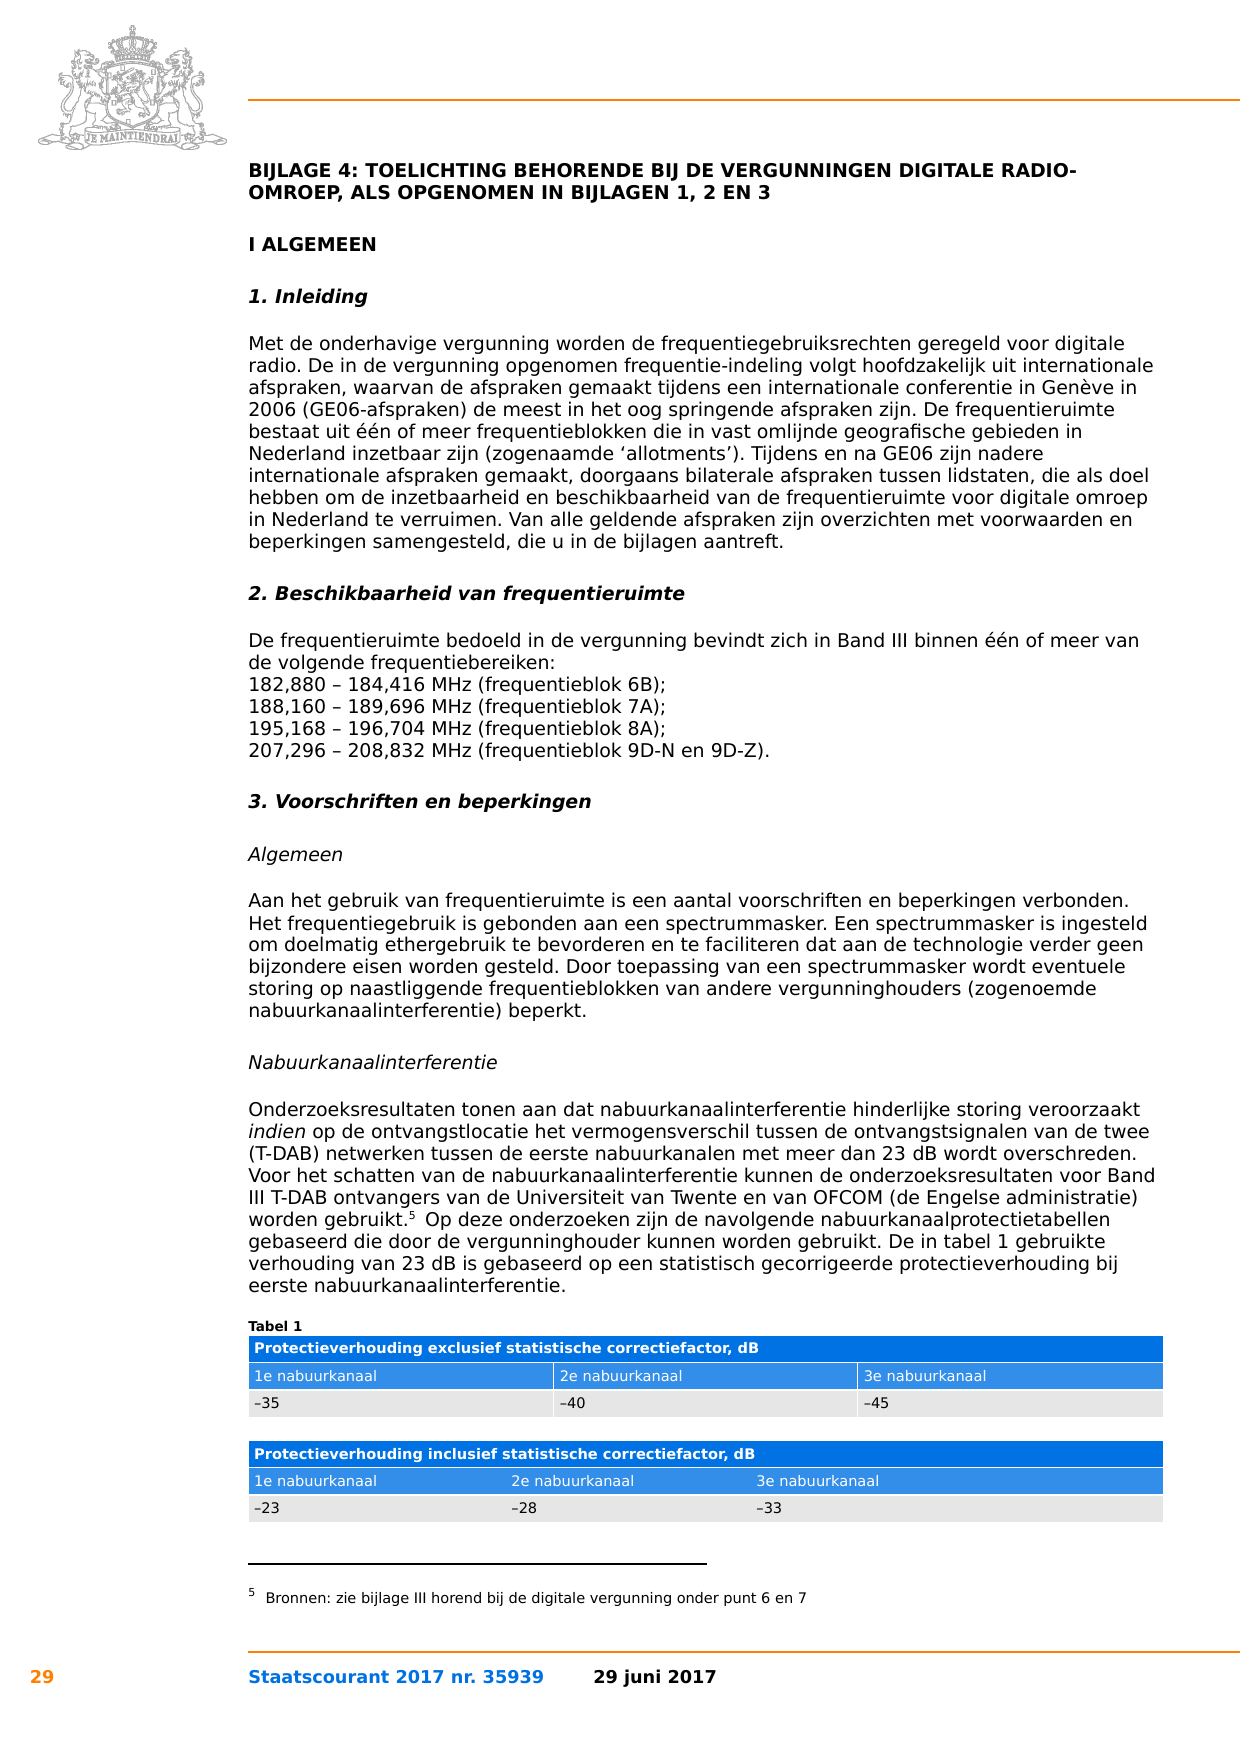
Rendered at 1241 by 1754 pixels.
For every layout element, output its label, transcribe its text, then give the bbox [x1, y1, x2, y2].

table_cell 3e nabuurkanaal [858, 1363, 1163, 1389]
table_cell –40 [554, 1391, 857, 1417]
subtitle Nabuurkanaalinterferentie [248, 1052, 1163, 1074]
table_cell –45 [858, 1391, 1163, 1417]
text Met de onderhavige vergunning worden de frequentiegebruiksrechten geregeld voor digitale radio. De in de vergunning opgenomen frequentie-indeling volgt hoofdzakelijk uit internationale afspraken, waarvan de afspraken gemaakt tijdens een internationale conferentie in Genève in 2006 (GE06-afspraken) de meest in het oog springende afspraken zijn. De frequentieruimte bestaat uit één of meer frequentieblokken die in vast omlijnde geografische gebieden in Nederland inzetbaar zijn (zogenaamde ‘allotments’). Tijdens en na GE06 zijn nadere internationale afspraken gemaakt, doorgaans bilaterale afspraken tussen lidstaten, die als doel hebben om de inzetbaarheid en beschikbaarheid van de frequentieruimte voor digitale omroep in Nederland te verruimen. Van alle geldende afspraken zijn overzichten met voorwaarden en beperkingen samengesteld, die u in de bijlagen aantreft. [248, 333, 1163, 553]
table_cell 1e nabuurkanaal [249, 1363, 553, 1389]
text De frequentieruimte bedoeld in de vergunning bevindt zich in Band III binnen één of meer van de volgende frequentiebereiken: [248, 629, 1163, 673]
text 188,160 – 189,696 MHz (frequentieblok 7A); [248, 696, 1163, 717]
subtitle 3. Voorschriften en beperkingen [248, 791, 1163, 813]
text Bronnen: zie bijlage III horend bij de digitale vergunning onder punt 6 en 7 [248, 1586, 1163, 1608]
table_header Tabel 1 [248, 1319, 1163, 1335]
subtitle 2. Beschikbaarheid van frequentieruimte [248, 583, 1163, 604]
table_cell 1e nabuurkanaal [249, 1468, 505, 1494]
table_cell 3e nabuurkanaal [750, 1468, 1163, 1494]
subtitle Algemeen [248, 843, 1163, 865]
table_cell 2e nabuurkanaal [505, 1468, 750, 1494]
subtitle I ALGEMEEN [248, 234, 1163, 256]
subtitle 1. Inleiding [248, 286, 1163, 308]
subtitle BIJLAGE 4: TOELICHTING BEHORENDE BIJ DE VERGUNNINGEN DIGITALE RADIO-OMROEP, ALS OPGENOMEN IN BIJLAGEN 1, 2 EN 3 [248, 160, 1163, 204]
table_header Protectieverhouding inclusief statistische correctiefactor, dB [249, 1441, 1163, 1467]
text Aan het gebruik van frequentieruimte is een aantal voorschriften en beperkingen verbonden. Het frequentiegebruik is gebonden aan een spectrummasker. Een spectrummasker is ingesteld om doelmatig ethergebruik te bevorderen en te faciliteren dat aan de technologie verder geen bijzondere eisen worden gesteld. Door toepassing van een spectrummasker wordt eventuele storing op naastliggende frequentieblokken van andere vergunninghouders (zogenoemde nabuurkanaalinterferentie) beperkt. [248, 890, 1163, 1022]
picture [38, 25, 227, 150]
table_cell Protectieverhouding exclusief statistische correctiefactor, dB [249, 1336, 1163, 1362]
text 195,168 – 196,704 MHz (frequentieblok 8A); [248, 717, 1163, 739]
text 207,296 – 208,832 MHz (frequentieblok 9D-N en 9D-Z). [248, 739, 1163, 761]
table_cell 2e nabuurkanaal [554, 1363, 857, 1389]
table_cell –23 [249, 1496, 505, 1522]
text 182,880 – 184,416 MHz (frequentieblok 6B); [248, 673, 1163, 696]
table_cell –33 [750, 1496, 1163, 1522]
text Onderzoeksresultaten tonen aan dat nabuurkanaalinterferentie hinderlijke storing veroorzaakt indien op de ontvangstlocatie het vermogensverschil tussen de ontvangstsignalen van de twee (T-DAB) netwerken tussen de eerste nabuurkanalen met meer dan 23 dB wordt overschreden. Voor het schatten van de nabuurkanaalinterferentie kunnen de onderzoeksresultaten voor Band III T-DAB ontvangers van de Universiteit van Twente en van OFCOM (de Engelse administratie) worden gebruikt. Op deze onderzoeken zijn de navolgende nabuurkanaalprotectietabellen gebaseerd die door de vergunninghouder kunnen worden gebruikt. De in tabel 1 gebruikte verhouding van 23 dB is gebaseerd op een statistisch gecorrigeerde protectieverhouding bij eerste nabuurkanaalinterferentie. [248, 1099, 1163, 1297]
table_cell –35 [249, 1391, 553, 1417]
table_cell –28 [505, 1496, 750, 1522]
